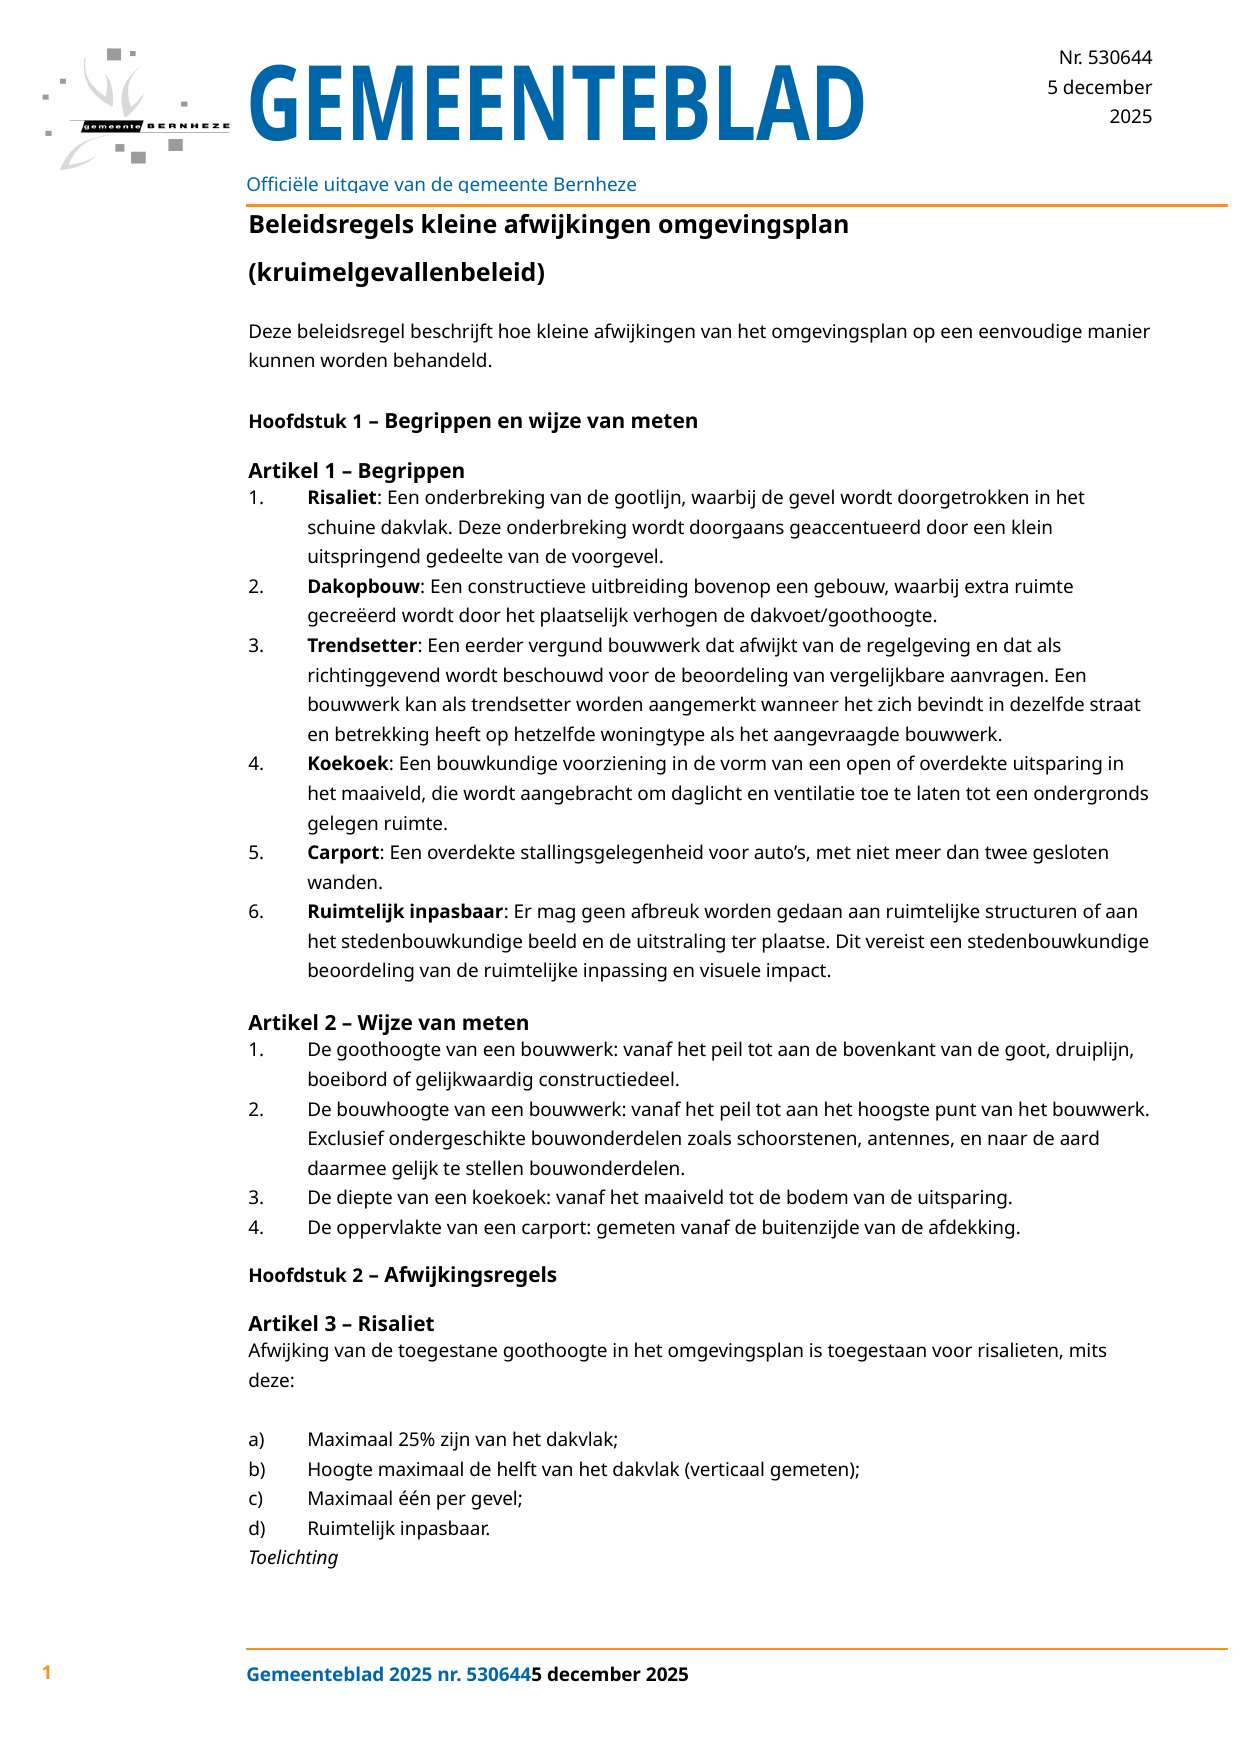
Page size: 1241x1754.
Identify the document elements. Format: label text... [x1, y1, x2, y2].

picture [41, 47, 231, 172]
text Artikel 2 – Wijze van meten [248, 1008, 1152, 1037]
list Trendsetter: Een eerder vergund bouwwerk dat afwijkt van de regelgeving en dat als richtinggevend wordt beschouwd voor de beoordeling van vergelijkbare aanvragen. Een bouwwerk kan als trendsetter worden aangemerkt wanneer het zich bevindt in dezelfde straat en betrekking heeft op hetzelfde woningtype als het aangevraagde bouwwerk. [248, 632, 1152, 747]
text Artikel 1 – Begrippen [248, 456, 1152, 484]
list Ruimtelijk inpasbaar. [248, 1515, 1152, 1541]
list Carport: Een overdekte stallingsgelegenheid voor auto’s, met niet meer dan twee gesloten wanden. [248, 839, 1152, 895]
list Hoogte maximaal de helft van het dakvlak (verticaal gemeten); [248, 1456, 1152, 1481]
text Artikel 3 – Risaliet [248, 1309, 1152, 1337]
list Risaliet: Een onderbreking van de gootlijn, waarbij de gevel wordt doorgetrokken in het schuine dakvlak. Deze onderbreking wordt doorgaans geaccentueerd door een klein uitspringend gedeelte van de voorgevel. [248, 484, 1152, 569]
text Hoofdstuk 2 – Afwijkingsregels [248, 1260, 1152, 1288]
text Toelichting [248, 1544, 1152, 1570]
text Deze beleidsregel beschrijft hoe kleine afwijkingen van het omgevingsplan op een eenvoudige manier kunnen worden behandeld. [248, 318, 1152, 373]
text Beleidsregels kleine afwijkingen omgevingsplan (kruimelgevallenbeleid) [248, 207, 1152, 288]
text Afwijking van de toegestane goothoogte in het omgevingsplan is toegestaan voor risalieten, mits deze: [248, 1337, 1152, 1393]
list Maximaal één per gevel; [248, 1485, 1152, 1511]
list De oppervlakte van een carport: gemeten vanaf de buitenzijde van de afdekking. [248, 1214, 1152, 1240]
list De bouwhoogte van een bouwwerk: vanaf het peil tot aan het hoogste punt van het bouwwerk. Exclusief ondergeschikte bouwonderdelen zoals schoorstenen, antennes, en naar de aard daarmee gelijk te stellen bouwonderdelen. [248, 1096, 1152, 1181]
list De goothoogte van een bouwwerk: vanaf het peil tot aan de bovenkant van de goot, druiplijn, boeibord of gelijkwaardig constructiedeel. [248, 1037, 1152, 1092]
list Ruimtelijk inpasbaar: Er mag geen afbreuk worden gedaan aan ruimtelijke structuren of aan het stedenbouwkundige beeld en de uitstraling ter plaatse. Dit vereist een stedenbouwkundige beoordeling van de ruimtelijke inpassing en visuele impact. [248, 898, 1152, 983]
list De diepte van een koekoek: vanaf het maaiveld tot de bodem van de uitsparing. [248, 1184, 1152, 1210]
text Hoofdstuk 1 – Begrippen en wijze van meten [248, 407, 1152, 435]
list Koekoek: Een bouwkundige voorziening in de vorm van een open of overdekte uitsparing in het maaiveld, die wordt aangebracht om daglicht en ventilatie toe te laten tot een ondergronds gelegen ruimte. [248, 751, 1152, 836]
list Dakopbouw: Een constructieve uitbreiding bovenop een gebouw, waarbij extra ruimte gecreëerd wordt door het plaatselijk verhogen de dakvoet/goothoogte. [248, 573, 1152, 628]
list Maximaal 25% zijn van het dakvlak; [248, 1426, 1152, 1452]
